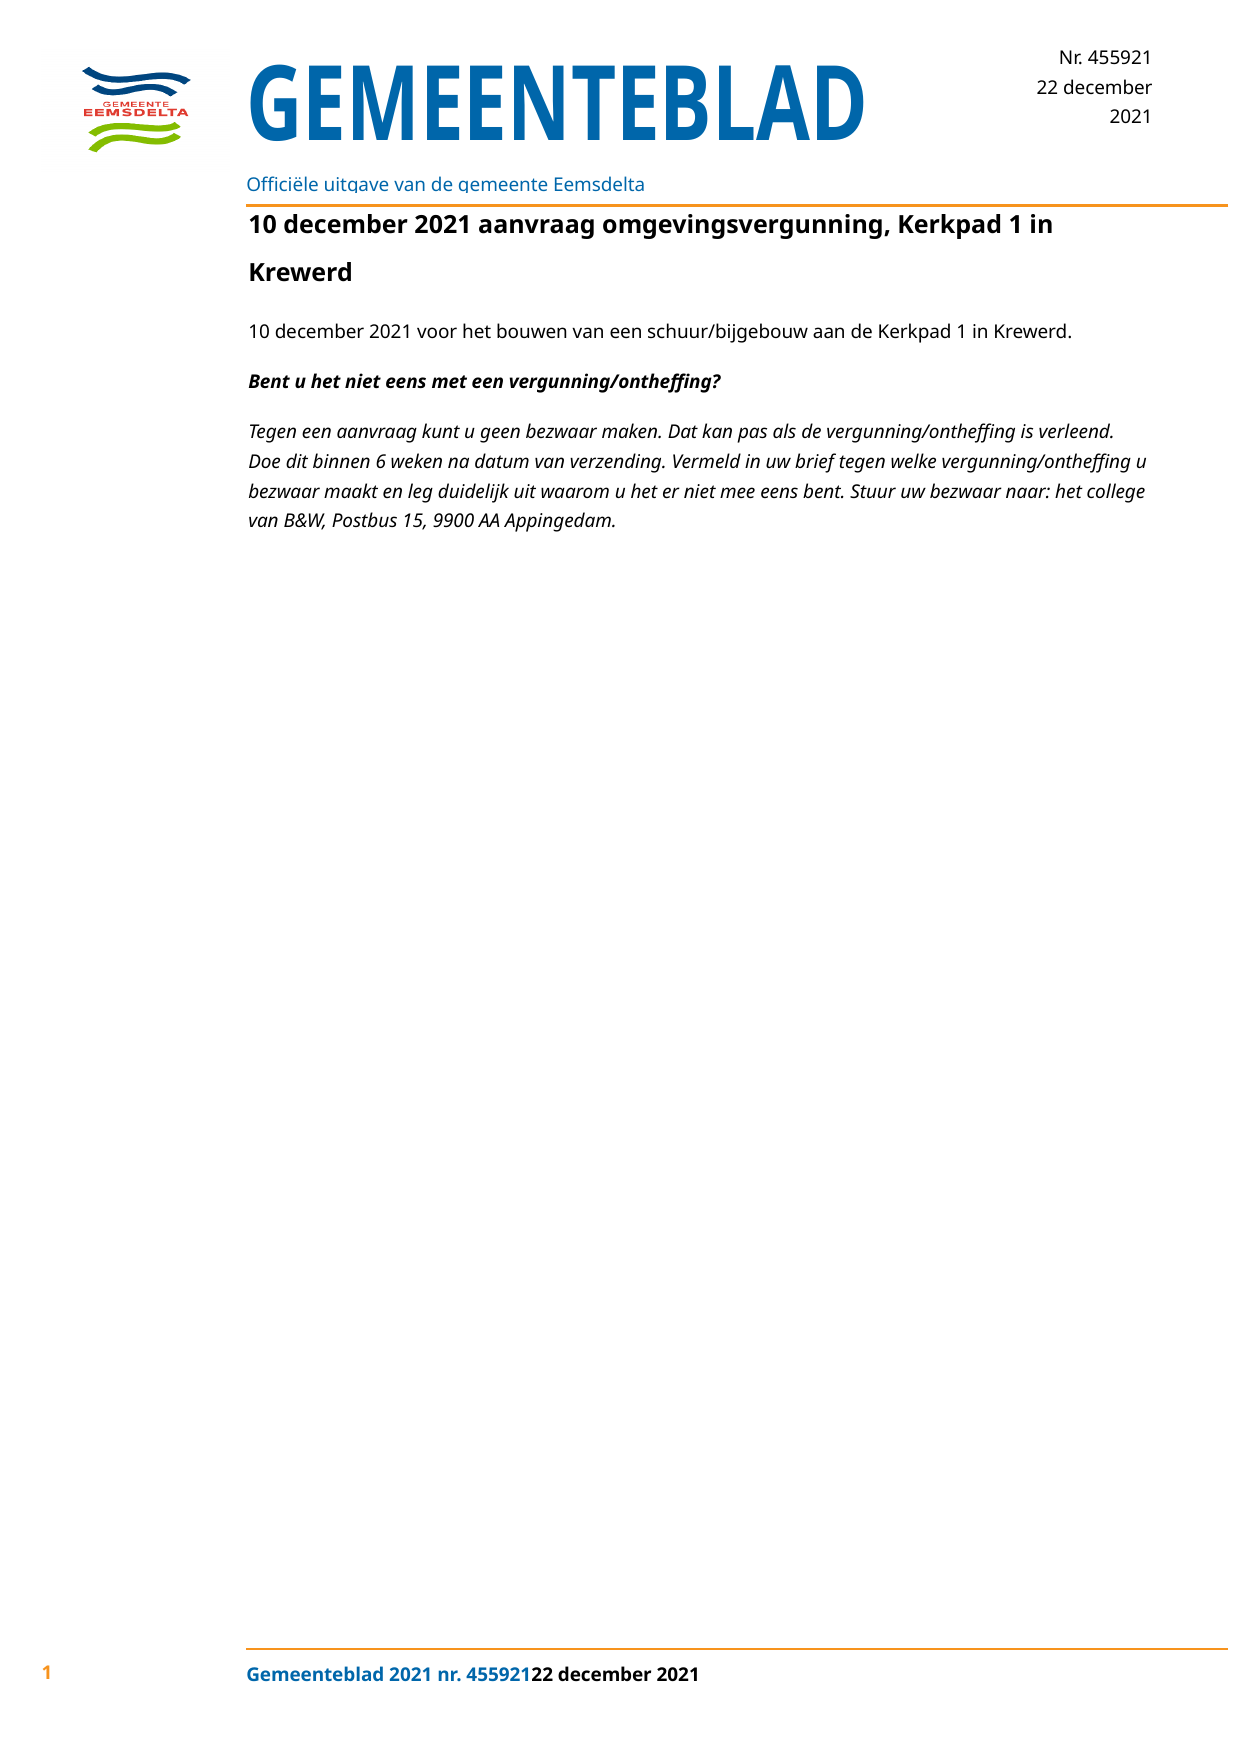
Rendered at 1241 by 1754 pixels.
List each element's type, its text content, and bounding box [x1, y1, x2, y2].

text 10 december 2021 voor het bouwen van een schuur/bijgebouw aan de Kerkpad 1 in Krewerd. [248, 318, 1152, 344]
text Tegen een aanvraag kunt u geen bezwaar maken. Dat kan pas als de vergunning/ontheffing is verleend. Doe dit binnen 6 weken na datum van verzending. Vermeld in uw brief tegen welke vergunning/ontheffing u bezwaar maakt en leg duidelijk uit waarom u het er niet mee eens bent. Stuur uw bezwaar naar: het college van B&W, Postbus 15, 9900 AA Appingedam. [248, 419, 1152, 533]
picture [41, 47, 231, 172]
text Bent u het niet eens met een vergunning/ontheffing? [248, 368, 1152, 394]
text 10 december 2021 aanvraag omgevingsvergunning, Kerkpad 1 in Krewerd [248, 207, 1152, 288]
